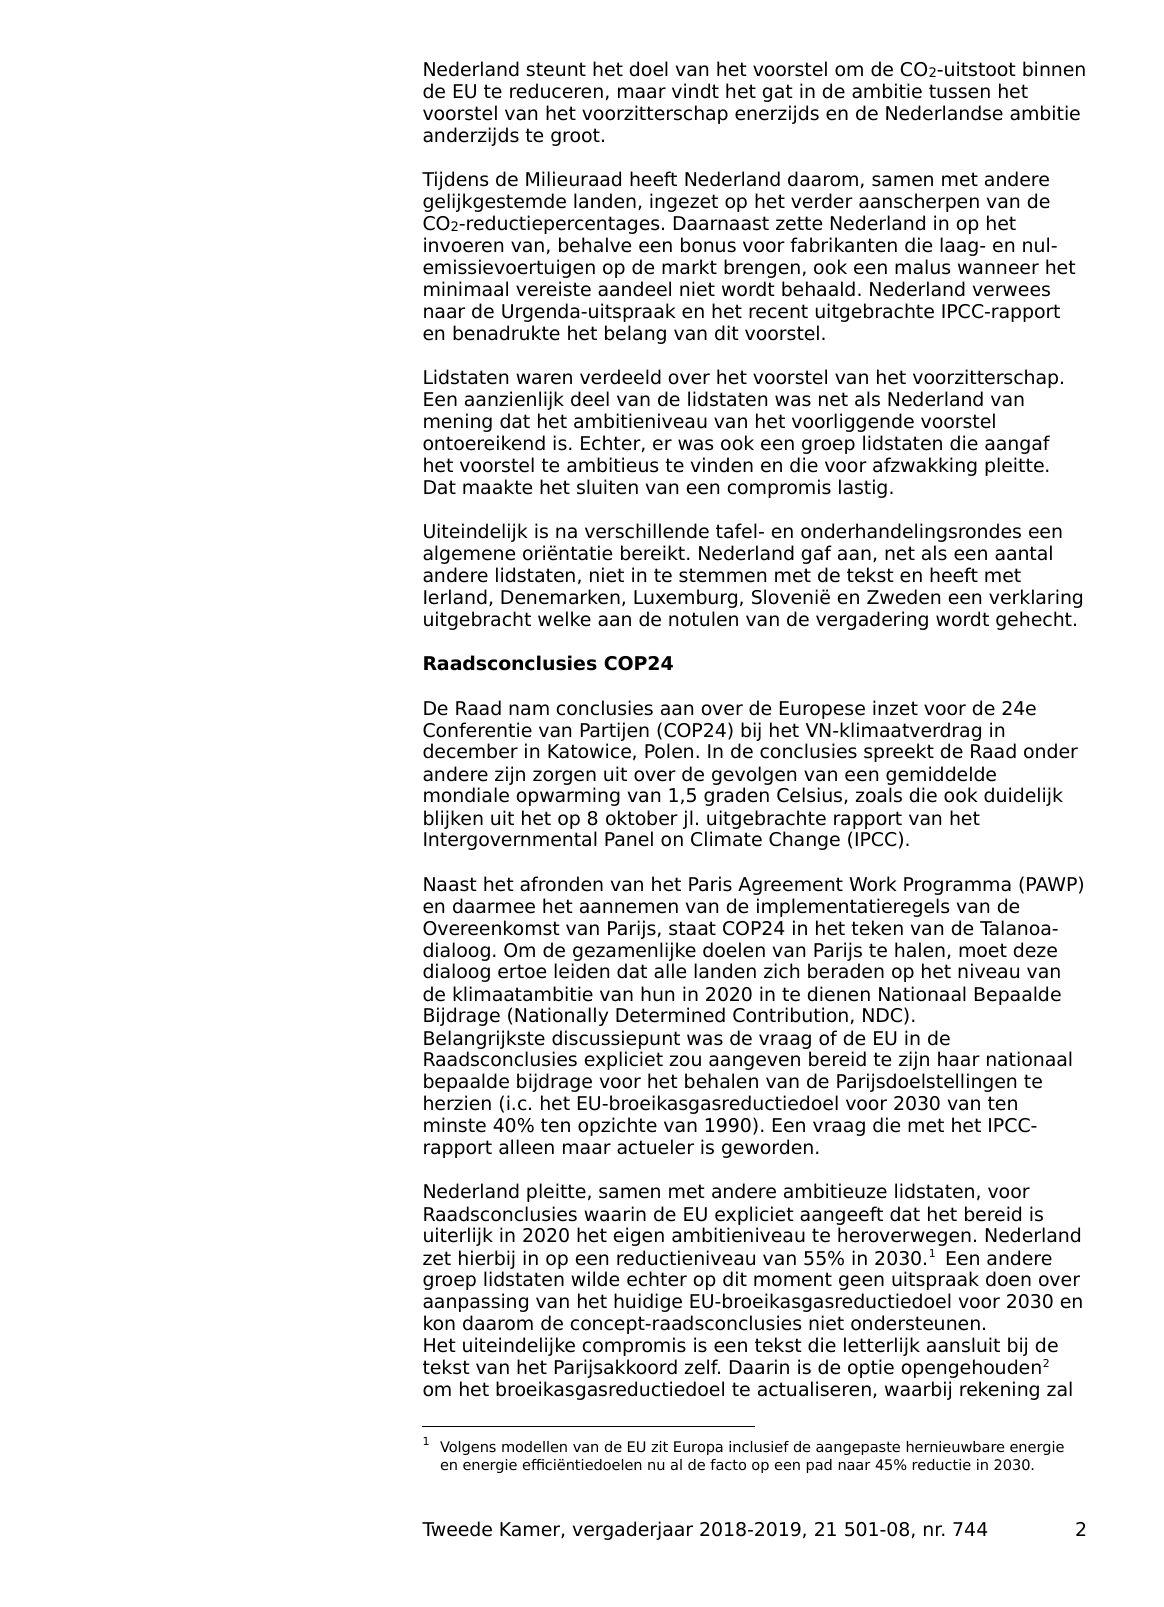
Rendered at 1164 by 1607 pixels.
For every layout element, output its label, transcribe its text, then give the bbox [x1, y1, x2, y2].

text Volgens modellen van de EU zit Europa inclusief de aangepaste hernieuwbare energie en energie efficiëntiedoelen nu al de facto op een pad naar 45% reductie in 2030. [422, 1435, 1087, 1474]
text De Raad nam conclusies aan over de Europese inzet voor de 24e Conferentie van Partijen (COP24) bij het VN-klimaatverdrag in december in Katowice, Polen. In de conclusies spreekt de Raad onder andere zijn zorgen uit over de gevolgen van een gemiddelde mondiale opwarming van 1,5 graden Celsius, zoals die ook duidelijk blijken uit het op 8 oktober jl. uitgebrachte rapport van het Intergovernmental Panel on Climate Change (IPCC). [422, 697, 1087, 851]
text Lidstaten waren verdeeld over het voorstel van het voorzitterschap. Een aanzienlijk deel van de lidstaten was net als Nederland van mening dat het ambitieniveau van het voorliggende voorstel ontoereikend is. Echter, er was ook een groep lidstaten die aangaf het voorstel te ambitieus te vinden en die voor afzwakking pleitte. Dat maakte het sluiten van een compromis lastig. [422, 367, 1087, 499]
text Nederland pleitte, samen met andere ambitieuze lidstaten, voor Raadsconclusies waarin de EU expliciet aangeeft dat het bereid is uiterlijk in 2020 het eigen ambitieniveau te heroverwegen. Nederland zet hierbij in op een reductieniveau van 55% in 2030. Een andere groep lidstaten wilde echter op dit moment geen uitspraak doen over aanpassing van het huidige EU-broeikasgasreductiedoel voor 2030 en kon daarom de concept-raadsconclusies niet ondersteunen. [422, 1181, 1087, 1335]
text Naast het afronden van het Paris Agreement Work Programma (PAWP) en daarmee het aannemen van de implementatieregels van de Overeenkomst van Parijs, staat COP24 in het teken van de Talanoa-dialoog. Om de gezamenlijke doelen van Parijs te halen, moet deze dialoog ertoe leiden dat alle landen zich beraden op het niveau van de klimaatambitie van hun in 2020 in te dienen Nationaal Bepaalde Bijdrage (Nationally Determined Contribution, NDC). [422, 873, 1087, 1027]
text Nederland steunt het doel van het voorstel om de CO2-uitstoot binnen de EU te reduceren, maar vindt het gat in de ambitie tussen het voorstel van het voorzitterschap enerzijds en de Nederlandse ambitie anderzijds te groot. [422, 59, 1087, 147]
text Het uiteindelijke compromis is een tekst die letterlijk aansluit bij de tekst van het Parijsakkoord zelf. Daarin is de optie opengehouden om het broeikasgasreductiedoel te actualiseren, waarbij rekening zal [422, 1335, 1087, 1401]
subtitle Raadsconclusies COP24 [422, 653, 1087, 675]
text Tijdens de Milieuraad heeft Nederland daarom, samen met andere gelijkgestemde landen, ingezet op het verder aanscherpen van de CO2-reductiepercentages. Daarnaast zette Nederland in op het invoeren van, behalve een bonus voor fabrikanten die laag- en nul-emissievoertuigen op de markt brengen, ook een malus wanneer het minimaal vereiste aandeel niet wordt behaald. Nederland verwees naar de Urgenda-uitspraak en het recent uitgebrachte IPCC-rapport en benadrukte het belang van dit voorstel. [422, 169, 1087, 345]
text Uiteindelijk is na verschillende tafel- en onderhandelingsrondes een algemene oriëntatie bereikt. Nederland gaf aan, net als een aantal andere lidstaten, niet in te stemmen met de tekst en heeft met Ierland, Denemarken, Luxemburg, Slovenië en Zweden een verklaring uitgebracht welke aan de notulen van de vergadering wordt gehecht. [422, 521, 1087, 631]
text Belangrijkste discussiepunt was de vraag of de EU in de Raadsconclusies expliciet zou aangeven bereid te zijn haar nationaal bepaalde bijdrage voor het behalen van de Parijsdoelstellingen te herzien (i.c. het EU-broeikasgasreductiedoel voor 2030 van ten minste 40% ten opzichte van 1990). Een vraag die met het IPCC- rapport alleen maar actueler is geworden. [422, 1027, 1087, 1159]
